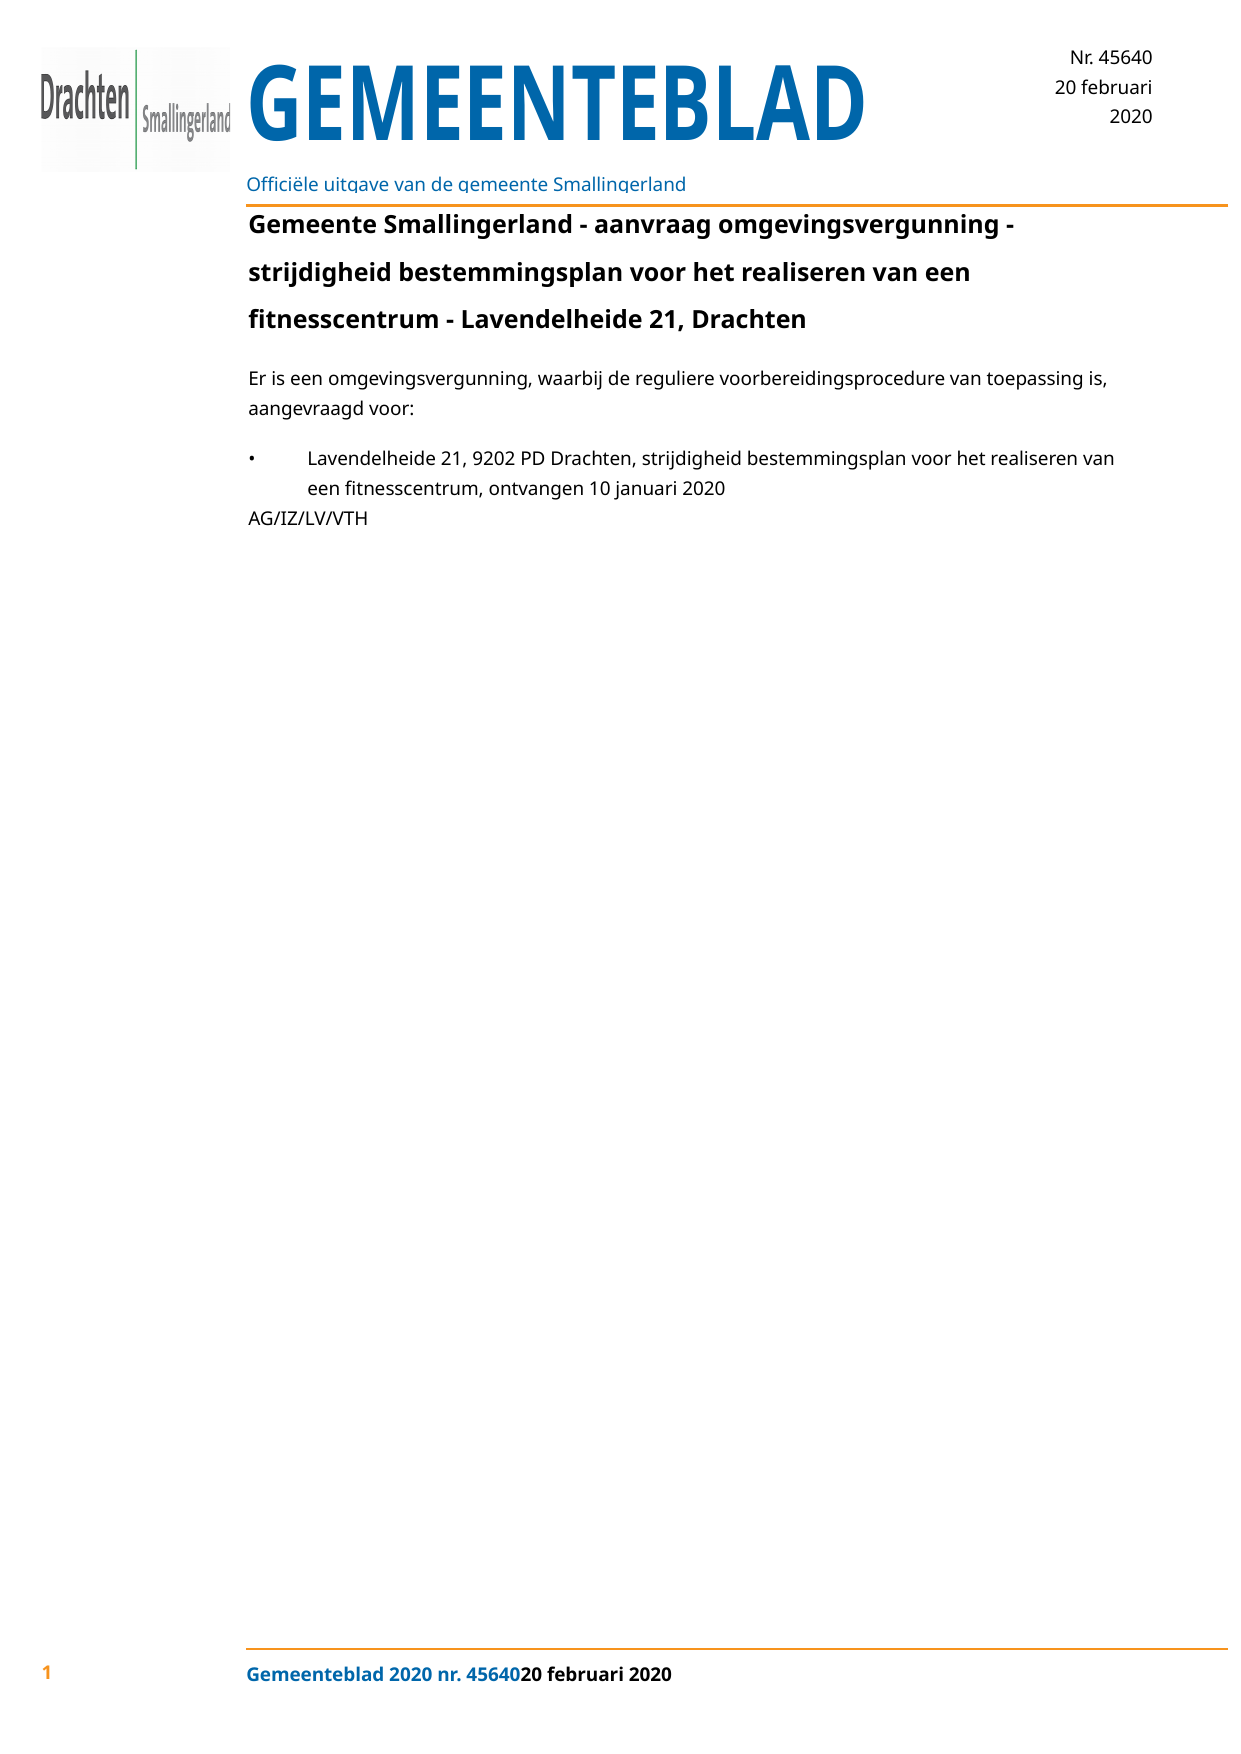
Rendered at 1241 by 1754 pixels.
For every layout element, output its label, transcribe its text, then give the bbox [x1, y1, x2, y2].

picture [41, 47, 231, 172]
text Gemeente Smallingerland - aanvraag omgevingsvergunning - strijdigheid bestemmingsplan voor het realiseren van een fitnesscentrum - Lavendelheide 21, Drachten [248, 207, 1152, 336]
text Er is een omgevingsvergunning, waarbij de reguliere voorbereidingsprocedure van toepassing is, aangevraagd voor: [248, 366, 1152, 421]
text AG/IZ/LV/VTH [248, 505, 1152, 530]
list Lavendelheide 21, 9202 PD Drachten, strijdigheid bestemmingsplan voor het realiseren van een fitnesscentrum, ontvangen 10 januari 2020 [248, 446, 1152, 501]
